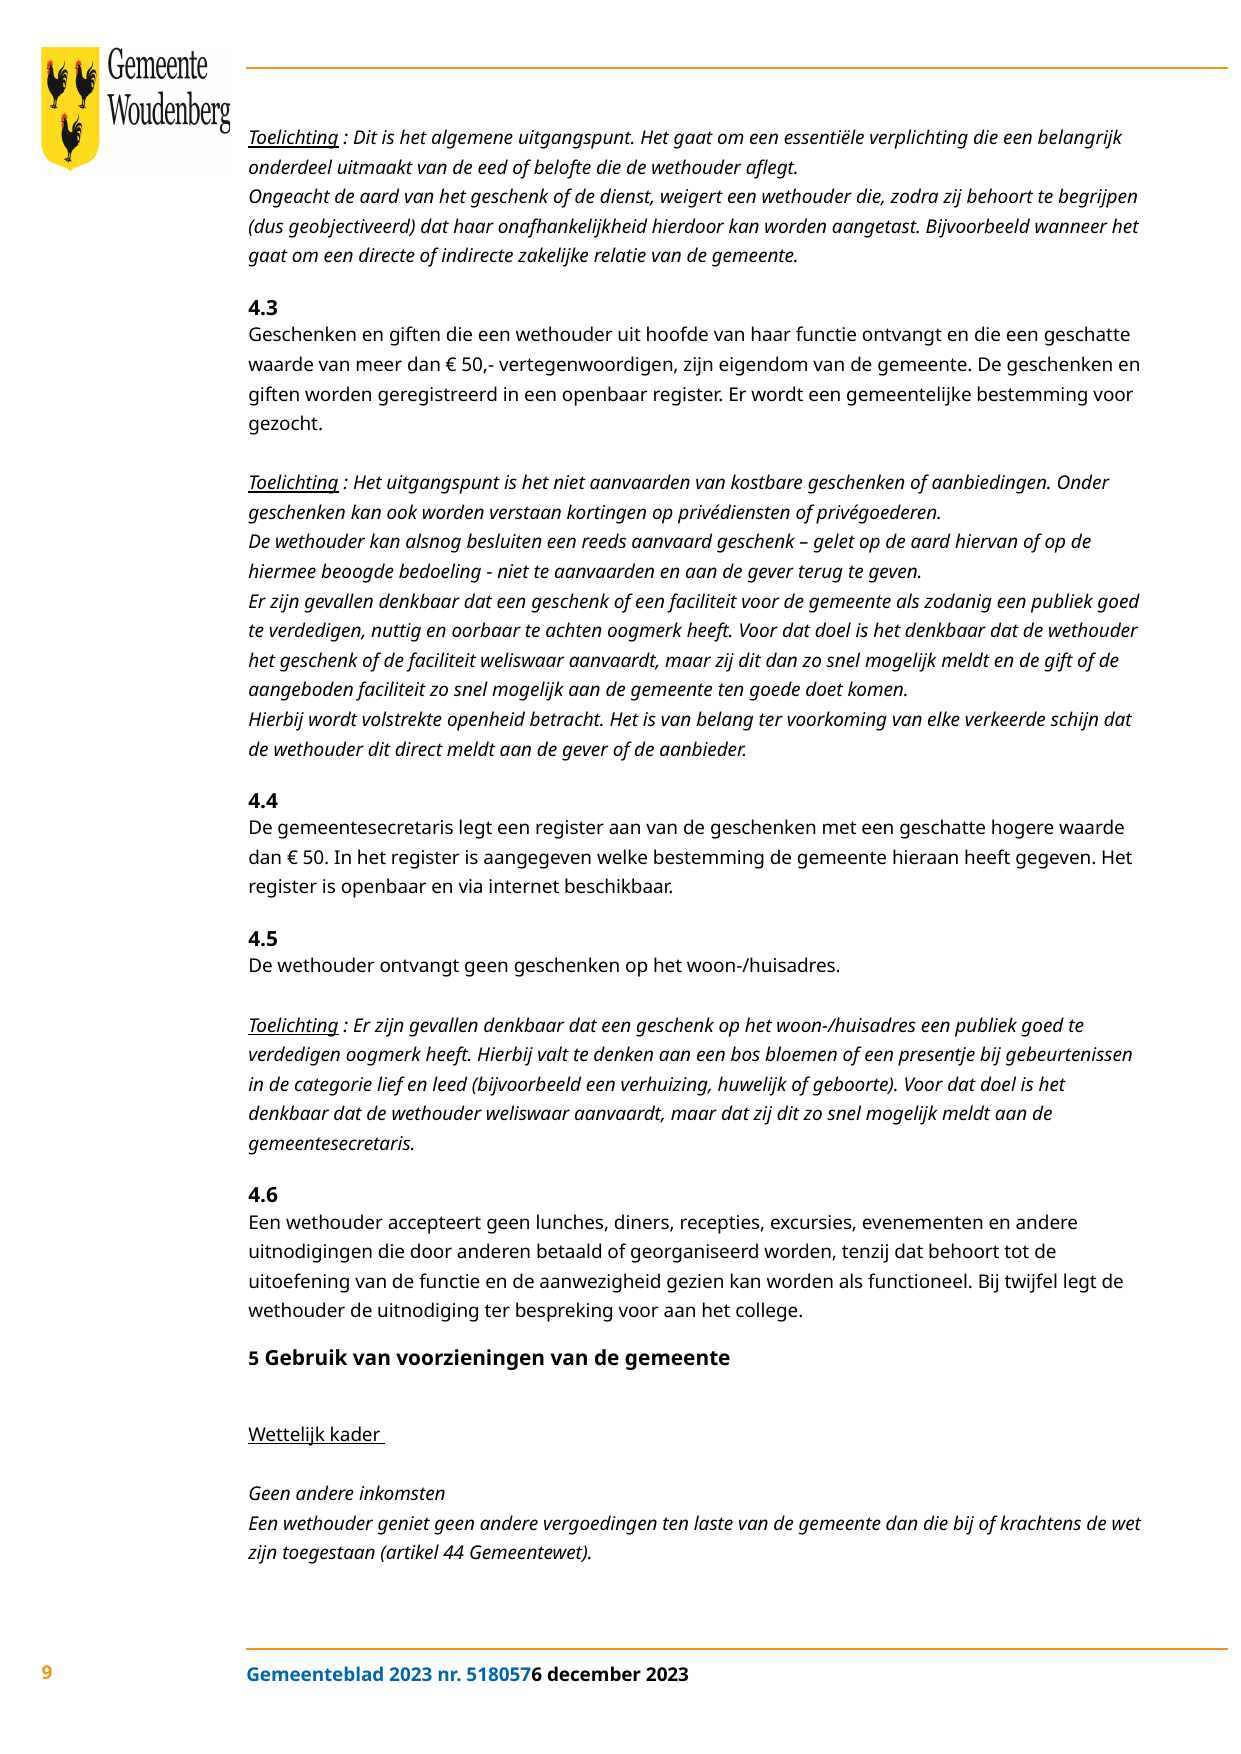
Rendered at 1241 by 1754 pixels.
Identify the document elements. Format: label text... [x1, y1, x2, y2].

text De wethouder kan alsnog besluiten een reeds aanvaard geschenk – gelet op de aard hiervan of op de hiermee beoogde bedoeling - niet te aanvaarden en aan de gever terug te geven. [248, 529, 1152, 584]
text Geschenken en giften die een wethouder uit hoofde van haar functie ontvangt en die een geschatte waarde van meer dan € 50,- vertegenwoordigen, zijn eigendom van de gemeente. De geschenken en giften worden geregistreerd in een openbaar register. Er wordt een gemeentelijke bestemming voor gezocht. [248, 322, 1152, 436]
text Geen andere inkomsten [248, 1480, 1152, 1506]
text Toelichting : Het uitgangspunt is het niet aanvaarden van kostbare geschenken of aanbiedingen. Onder geschenken kan ook worden verstaan kortingen op privédiensten of privégoederen. [248, 469, 1152, 525]
text Toelichting : Er zijn gevallen denkbaar dat een geschenk op het woon-/huisadres een publiek goed te verdedigen oogmerk heeft. Hierbij valt te denken aan een bos bloemen of een presentje bij gebeurtenissen in de categorie lief en leed (bijvoorbeeld een verhuizing, huwelijk of geboorte). Voor dat doel is het denkbaar dat de wethouder weliswaar aanvaardt, maar dat zij dit zo snel mogelijk meldt aan de gemeentesecretaris. [248, 1012, 1152, 1156]
picture [41, 47, 231, 172]
text 4.4 [248, 786, 1152, 814]
text 4.5 [248, 924, 1152, 953]
text Er zijn gevallen denkbaar dat een geschenk of een faciliteit voor de gemeente als zodanig een publiek goed te verdedigen, nuttig en oorbaar te achten oogmerk heeft. Voor dat doel is het denkbaar dat de wethouder het geschenk of de faciliteit weliswaar aanvaardt, maar zij dit dan zo snel mogelijk meldt en de gift of de aangeboden faciliteit zo snel mogelijk aan de gemeente ten goede doet komen. [248, 588, 1152, 702]
text Toelichting : Dit is het algemene uitgangspunt. Het gaat om een essentiële verplichting die een belangrijk onderdeel uitmaakt van de eed of belofte die de wethouder aflegt. [248, 124, 1152, 180]
text Een wethouder accepteert geen lunches, diners, recepties, excursies, evenementen en andere uitnodigingen die door anderen betaald of georganiseerd worden, tenzij dat behoort tot de uitoefening van de functie en de aanwezigheid gezien kan worden als functioneel. Bij twijfel legt de wethouder de uitnodiging ter bespreking voor aan het college. [248, 1209, 1152, 1323]
text Hierbij wordt volstrekte openheid betracht. Het is van belang ter voorkoming van elke verkeerde schijn dat de wethouder dit direct meldt aan de gever of de aanbieder. [248, 706, 1152, 761]
text Wettelijk kader [248, 1421, 1152, 1447]
text Een wethouder geniet geen andere vergoedingen ten laste van de gemeente dan die bij of krachtens de wet zijn toegestaan (artikel 44 Gemeentewet). [248, 1510, 1152, 1565]
text 5 Gebruik van voorzieningen van de gemeente [248, 1343, 1152, 1372]
text 4.6 [248, 1181, 1152, 1209]
text Ongeacht de aard van het geschenk of de dienst, weigert een wethouder die, zodra zij behoort te begrijpen (dus geobjectiveerd) dat haar onafhankelijkheid hierdoor kan worden aangetast. Bijvoorbeeld wanneer het gaat om een directe of indirecte zakelijke relatie van de gemeente. [248, 183, 1152, 268]
text 4.3 [248, 293, 1152, 322]
text De wethouder ontvangt geen geschenken op het woon-/huisadres. [248, 953, 1152, 978]
text De gemeentesecretaris legt een register aan van de geschenken met een geschatte hogere waarde dan € 50. In het register is aangegeven welke bestemming de gemeente hieraan heeft gegeven. Het register is openbaar en via internet beschikbaar. [248, 814, 1152, 899]
